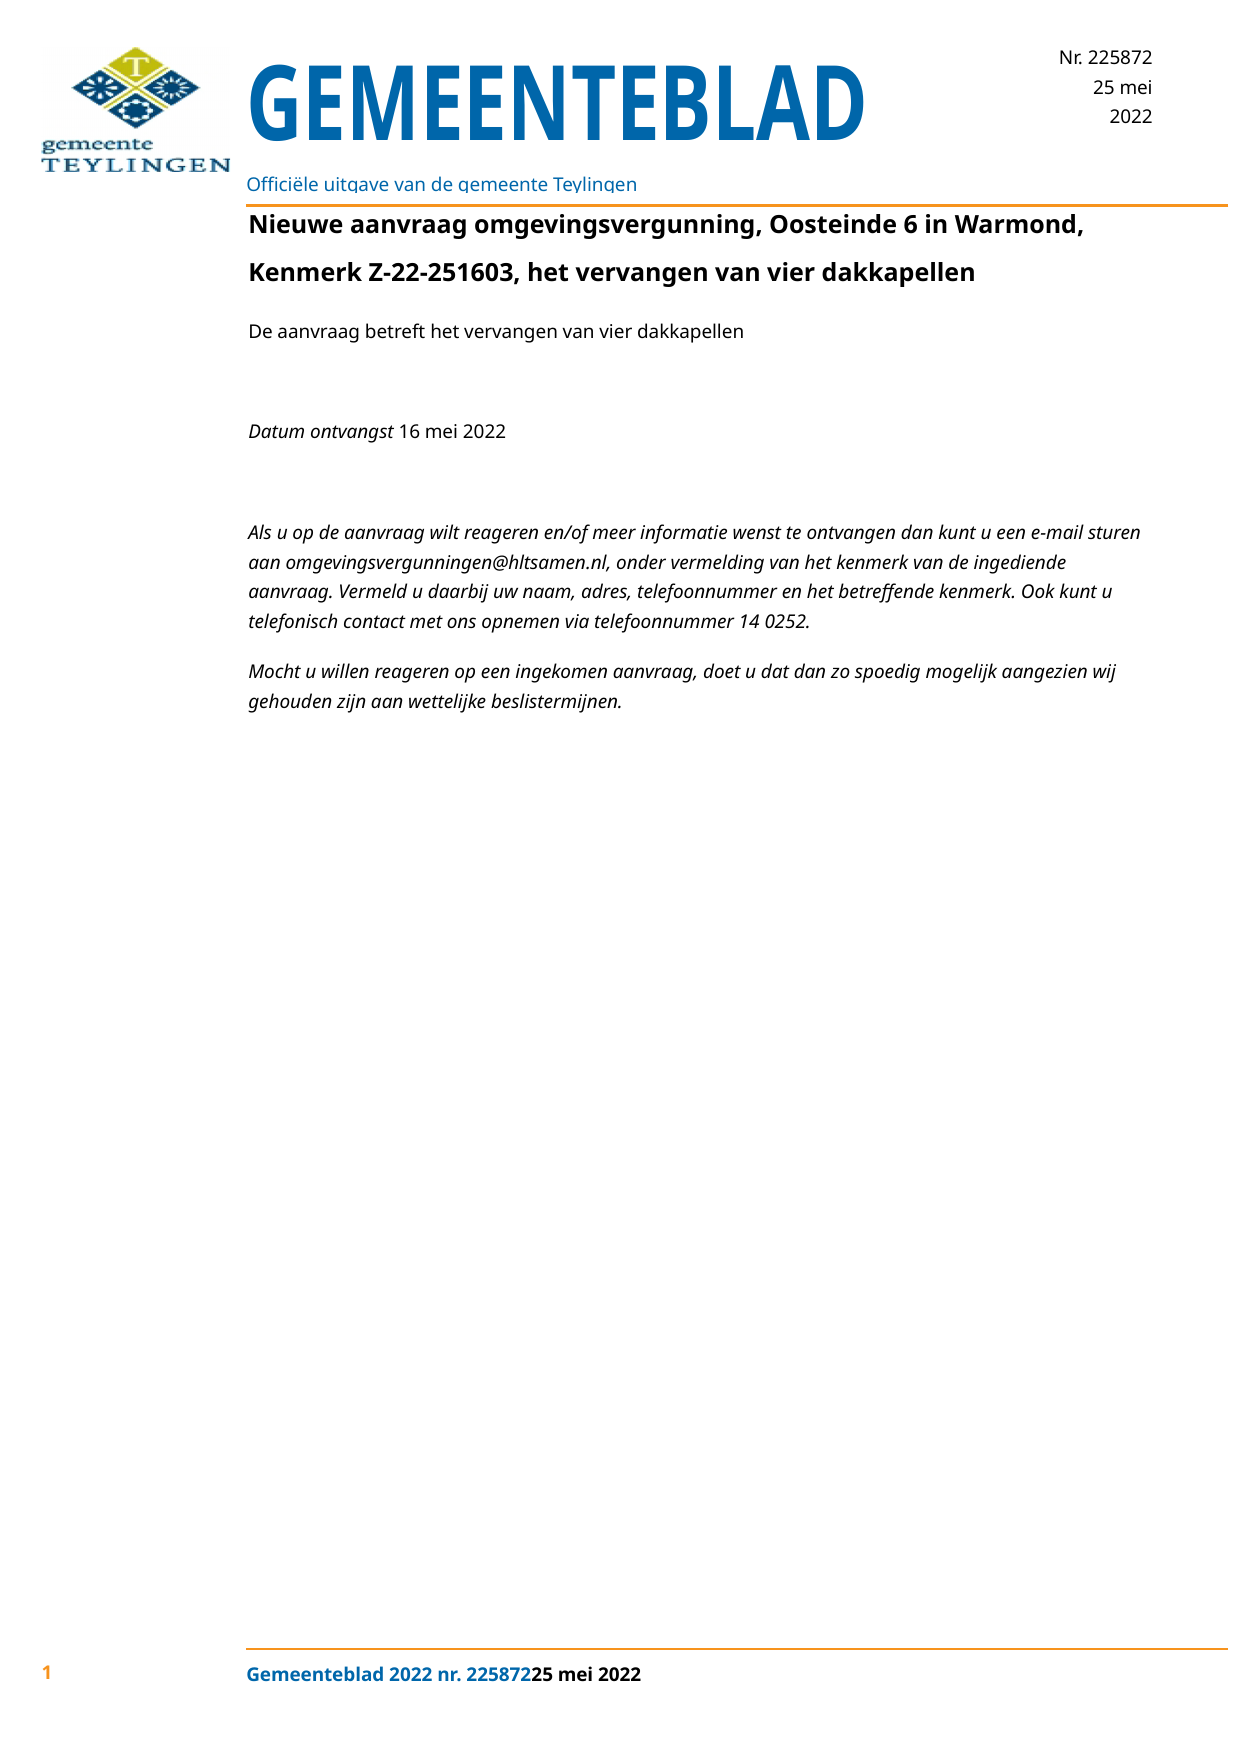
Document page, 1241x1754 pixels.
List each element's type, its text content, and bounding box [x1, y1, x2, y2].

text De aanvraag betreft het vervangen van vier dakkapellen [248, 318, 1152, 344]
text Datum ontvangst 16 mei 2022 [248, 419, 1152, 444]
text Mocht u willen reageren op een ingekomen aanvraag, doet u dat dan zo spoedig mogelijk aangezien wij gehouden zijn aan wettelijke beslistermijnen. [248, 659, 1152, 714]
text Als u op de aanvraag wilt reageren en/of meer informatie wenst te ontvangen dan kunt u een e-mail sturen aan omgevingsvergunningen@hltsamen.nl, onder vermelding van het kenmerk van de ingediende aanvraag. Vermeld u daarbij uw naam, adres, telefoonnummer en het betreffende kenmerk. Ook kunt u telefonisch contact met ons opnemen via telefoonnummer 14 0252. [248, 519, 1152, 634]
text Nieuwe aanvraag omgevingsvergunning, Oosteinde 6 in Warmond, Kenmerk Z-22-251603, het vervangen van vier dakkapellen [248, 207, 1152, 288]
picture [41, 47, 231, 172]
